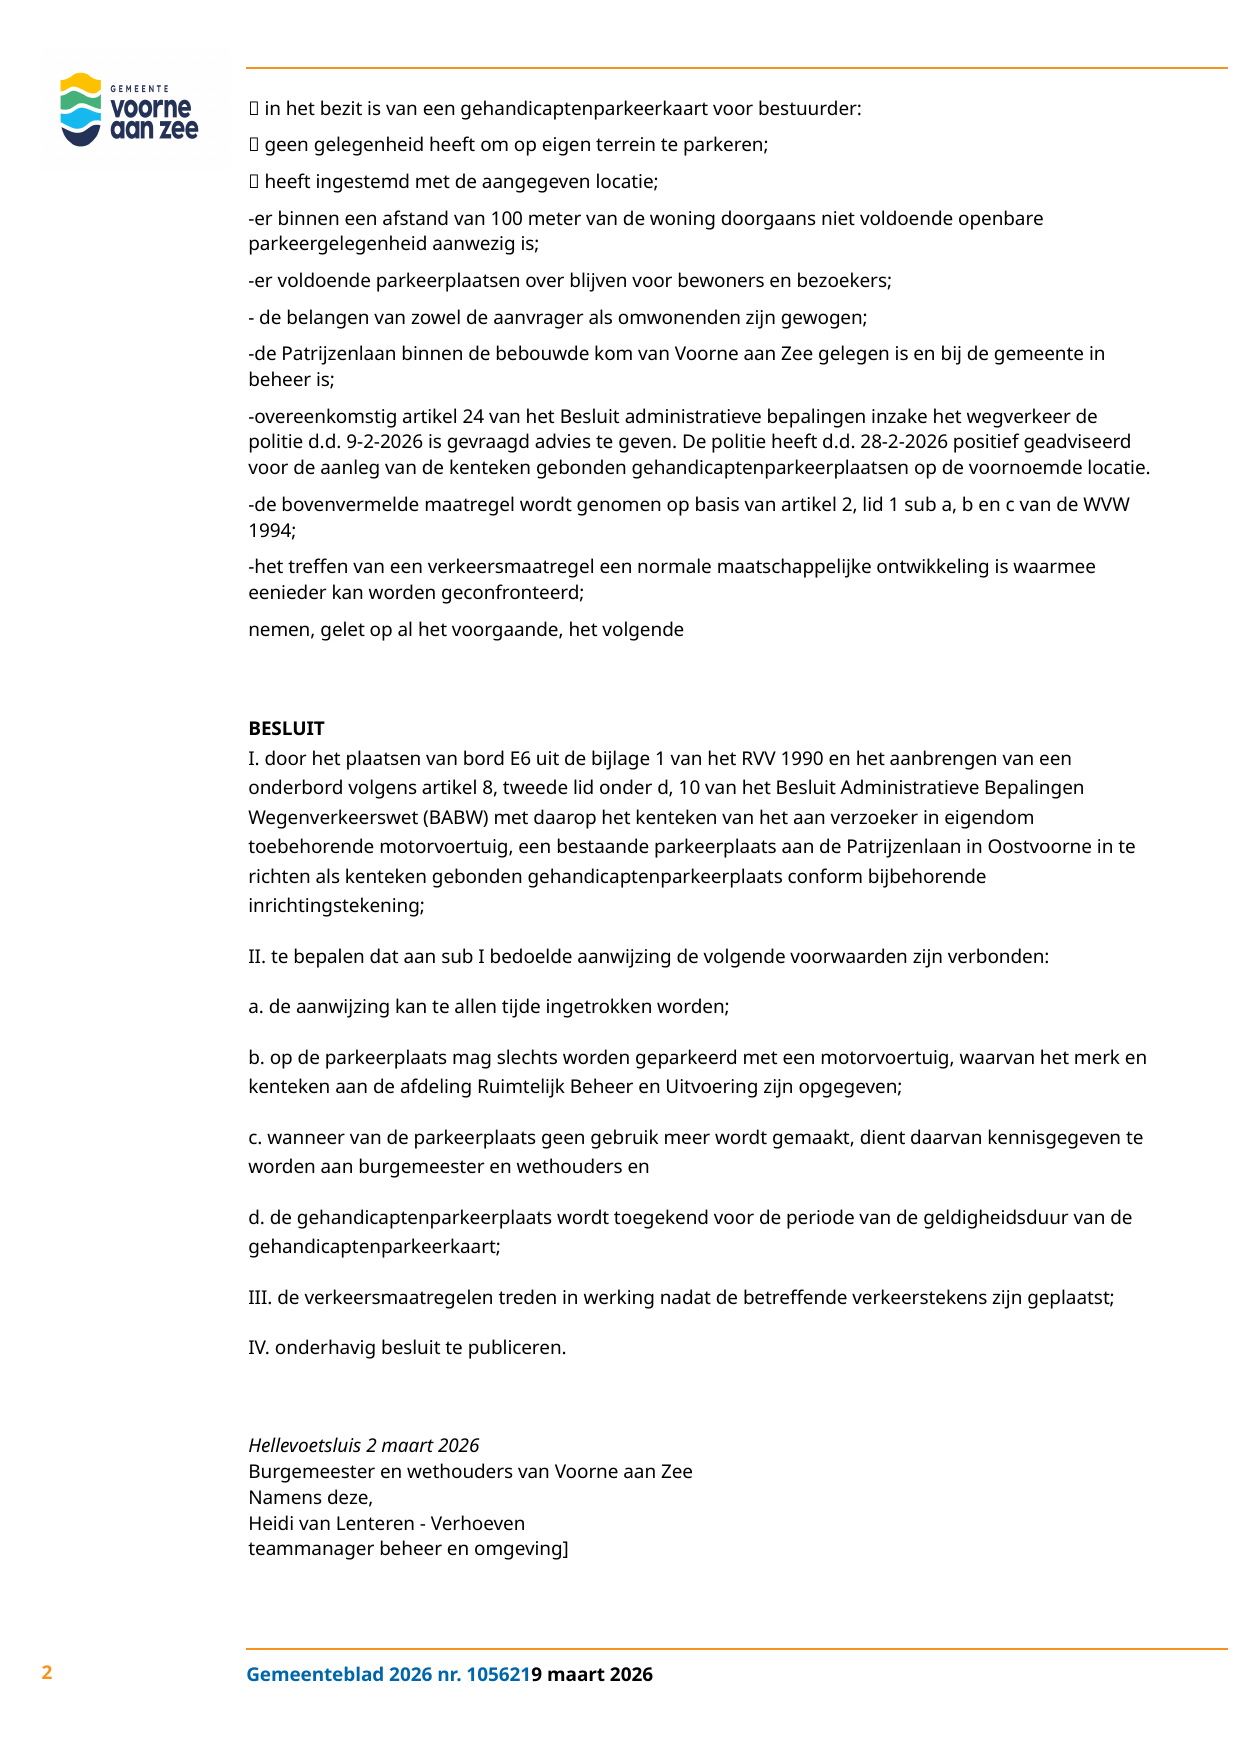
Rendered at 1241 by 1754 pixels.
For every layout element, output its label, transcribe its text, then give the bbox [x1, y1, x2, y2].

text Burgemeester en wethouders van Voorne aan Zee [248, 1458, 1152, 1484]
text c. wanneer van de parkeerplaats geen gebruik meer wordt gemaakt, dient daarvan kennisgegeven te worden aan burgemeester en wethouders en [248, 1124, 1152, 1179]
text I. door het plaatsen van bord E6 uit de bijlage 1 van het RVV 1990 en het aanbrengen van een onderbord volgens artikel 8, tweede lid onder d, 10 van het Besluit Administratieve Bepalingen Wegenverkeerswet (BABW) met daarop het kenteken van het aan verzoeker in eigendom toebehorende motorvoertuig, een bestaande parkeerplaats aan de Patrijzenlaan in Oostvoorne in te richten als kenteken gebonden gehandicaptenparkeerplaats conform bijbehorende inrichtingstekening; [248, 745, 1152, 918]
text Heidi van Lenteren - Verhoeven [248, 1510, 1152, 1536]
text III. de verkeersmaatregelen treden in werking nadat de betreffende verkeerstekens zijn geplaatst; [248, 1284, 1152, 1310]
text Namens deze, [248, 1484, 1152, 1510]
text - de belangen van zowel de aanvrager als omwonenden zijn gewogen; [248, 304, 1152, 329]
text  heeft ingestemd met de aangegeven locatie; [248, 168, 1152, 194]
text d. de gehandicaptenparkeerplaats wordt toegekend voor de periode van de geldigheidsduur van de gehandicaptenparkeerkaart; [248, 1204, 1152, 1259]
text a. de aanwijzing kan te allen tijde ingetrokken worden; [248, 993, 1152, 1019]
text -het treffen van een verkeersmaatregel een normale maatschappelijke ontwikkeling is waarmee eenieder kan worden geconfronteerd; [248, 553, 1152, 605]
text nemen, gelet op al het voorgaande, het volgende [248, 616, 1152, 642]
text  in het bezit is van een gehandicaptenparkeerkaart voor bestuurder: [248, 95, 1152, 121]
text teammanager beheer en omgeving] [248, 1536, 1152, 1561]
text -er voldoende parkeerplaatsen over blijven voor bewoners en bezoekers; [248, 267, 1152, 293]
text -er binnen een afstand van 100 meter van de woning doorgaans niet voldoende openbare parkeergelegenheid aanwezig is; [248, 205, 1152, 256]
text -de bovenvermelde maatregel wordt genomen op basis van artikel 2, lid 1 sub a, b en c van de WVW 1994; [248, 491, 1152, 542]
text -de Patrijzenlaan binnen de bebouwde kom van Voorne aan Zee gelegen is en bij de gemeente in beheer is; [248, 341, 1152, 392]
text II. te bepalen dat aan sub I bedoelde aanwijzing de volgende voorwaarden zijn verbonden: [248, 943, 1152, 969]
text BESLUIT [248, 715, 1152, 741]
text b. op de parkeerplaats mag slechts worden geparkeerd met een motorvoertuig, waarvan het merk en kenteken aan de afdeling Ruimtelijk Beheer en Uitvoering zijn opgegeven; [248, 1044, 1152, 1099]
text -overeenkomstig artikel 24 van het Besluit administratieve bepalingen inzake het wegverkeer de politie d.d. 9-2-2026 is gevraagd advies te geven. De politie heeft d.d. 28-2-2026 positief geadviseerd voor de aanleg van de kenteken gebonden gehandicaptenparkeerplaatsen op de voornoemde locatie. [248, 403, 1152, 480]
text IV. onderhavig besluit te publiceren. [248, 1334, 1152, 1360]
picture [41, 47, 231, 172]
text Hellevoetsluis 2 maart 2026 [248, 1433, 1152, 1458]
text  geen gelegenheid heeft om op eigen terrein te parkeren; [248, 131, 1152, 157]
